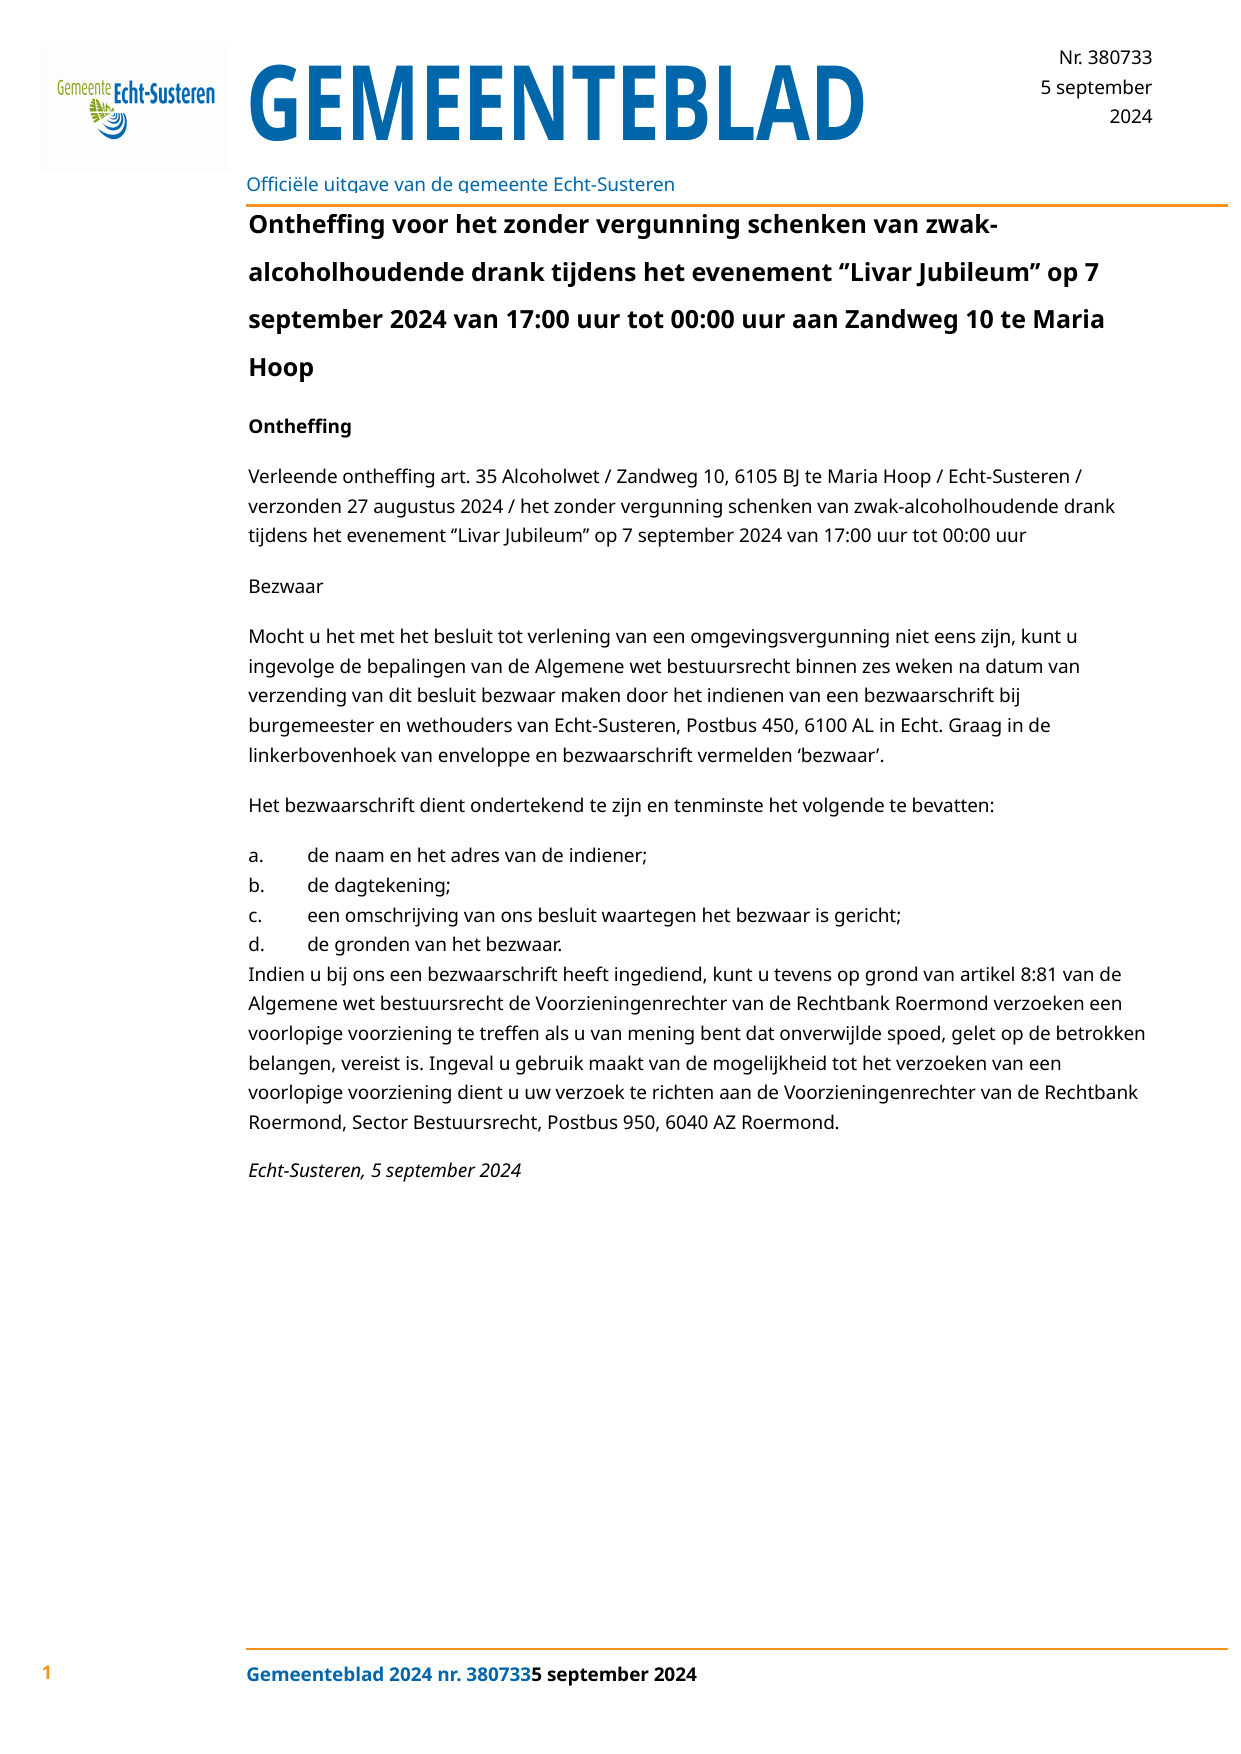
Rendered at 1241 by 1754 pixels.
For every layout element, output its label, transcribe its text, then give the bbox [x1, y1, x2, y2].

list de dagtekening; [248, 872, 1152, 898]
text Het bezwaarschrift dient ondertekend te zijn en tenminste het volgende te bevatten: [248, 792, 1152, 818]
picture [41, 47, 231, 172]
list de gronden van het bezwaar. [248, 931, 1152, 957]
list de naam en het adres van de indiener; [248, 843, 1152, 868]
text Indien u bij ons een bezwaarschrift heeft ingediend, kunt u tevens op grond van artikel 8:81 van de Algemene wet bestuursrecht de Voorzieningenrechter van de Rechtbank Roermond verzoeken een voorlopige voorziening te treffen als u van mening bent dat onverwijlde spoed, gelet op de betrokken belangen, vereist is. Ingeval u gebruik maakt van de mogelijkheid tot het verzoeken van een voorlopige voorziening dient u uw verzoek te richten aan de Voorzieningenrechter van de Rechtbank Roermond, Sector Bestuursrecht, Postbus 950, 6040 AZ Roermond. [248, 961, 1152, 1135]
text Verleende ontheffing art. 35 Alcoholwet / Zandweg 10, 6105 BJ te Maria Hoop / Echt-Susteren / verzonden 27 augustus 2024 / het zonder vergunning schenken van zwak-alcoholhoudende drank tijdens het evenement ‘’Livar Jubileum’’ op 7 september 2024 van 17:00 uur tot 00:00 uur [248, 463, 1152, 548]
text Bezwaar [248, 573, 1152, 599]
text Echt-Susteren, 5 september 2024 [248, 1157, 1152, 1182]
text Mocht u het met het besluit tot verlening van een omgevingsvergunning niet eens zijn, kunt u ingevolge de bepalingen van de Algemene wet bestuursrecht binnen zes weken na datum van verzending van dit besluit bezwaar maken door het indienen van een bezwaarschrift bij burgemeester en wethouders van Echt-Susteren, Postbus 450, 6100 AL in Echt. Graag in de linkerbovenhoek van enveloppe en bezwaarschrift vermelden ‘bezwaar’. [248, 623, 1152, 768]
text Ontheffing [248, 413, 1152, 439]
text Ontheffing voor het zonder vergunning schenken van zwak-alcoholhoudende drank tijdens het evenement ‘’Livar Jubileum’’ op 7 september 2024 van 17:00 uur tot 00:00 uur aan Zandweg 10 te Maria Hoop [248, 207, 1152, 384]
list een omschrijving van ons besluit waartegen het bezwaar is gericht; [248, 902, 1152, 928]
